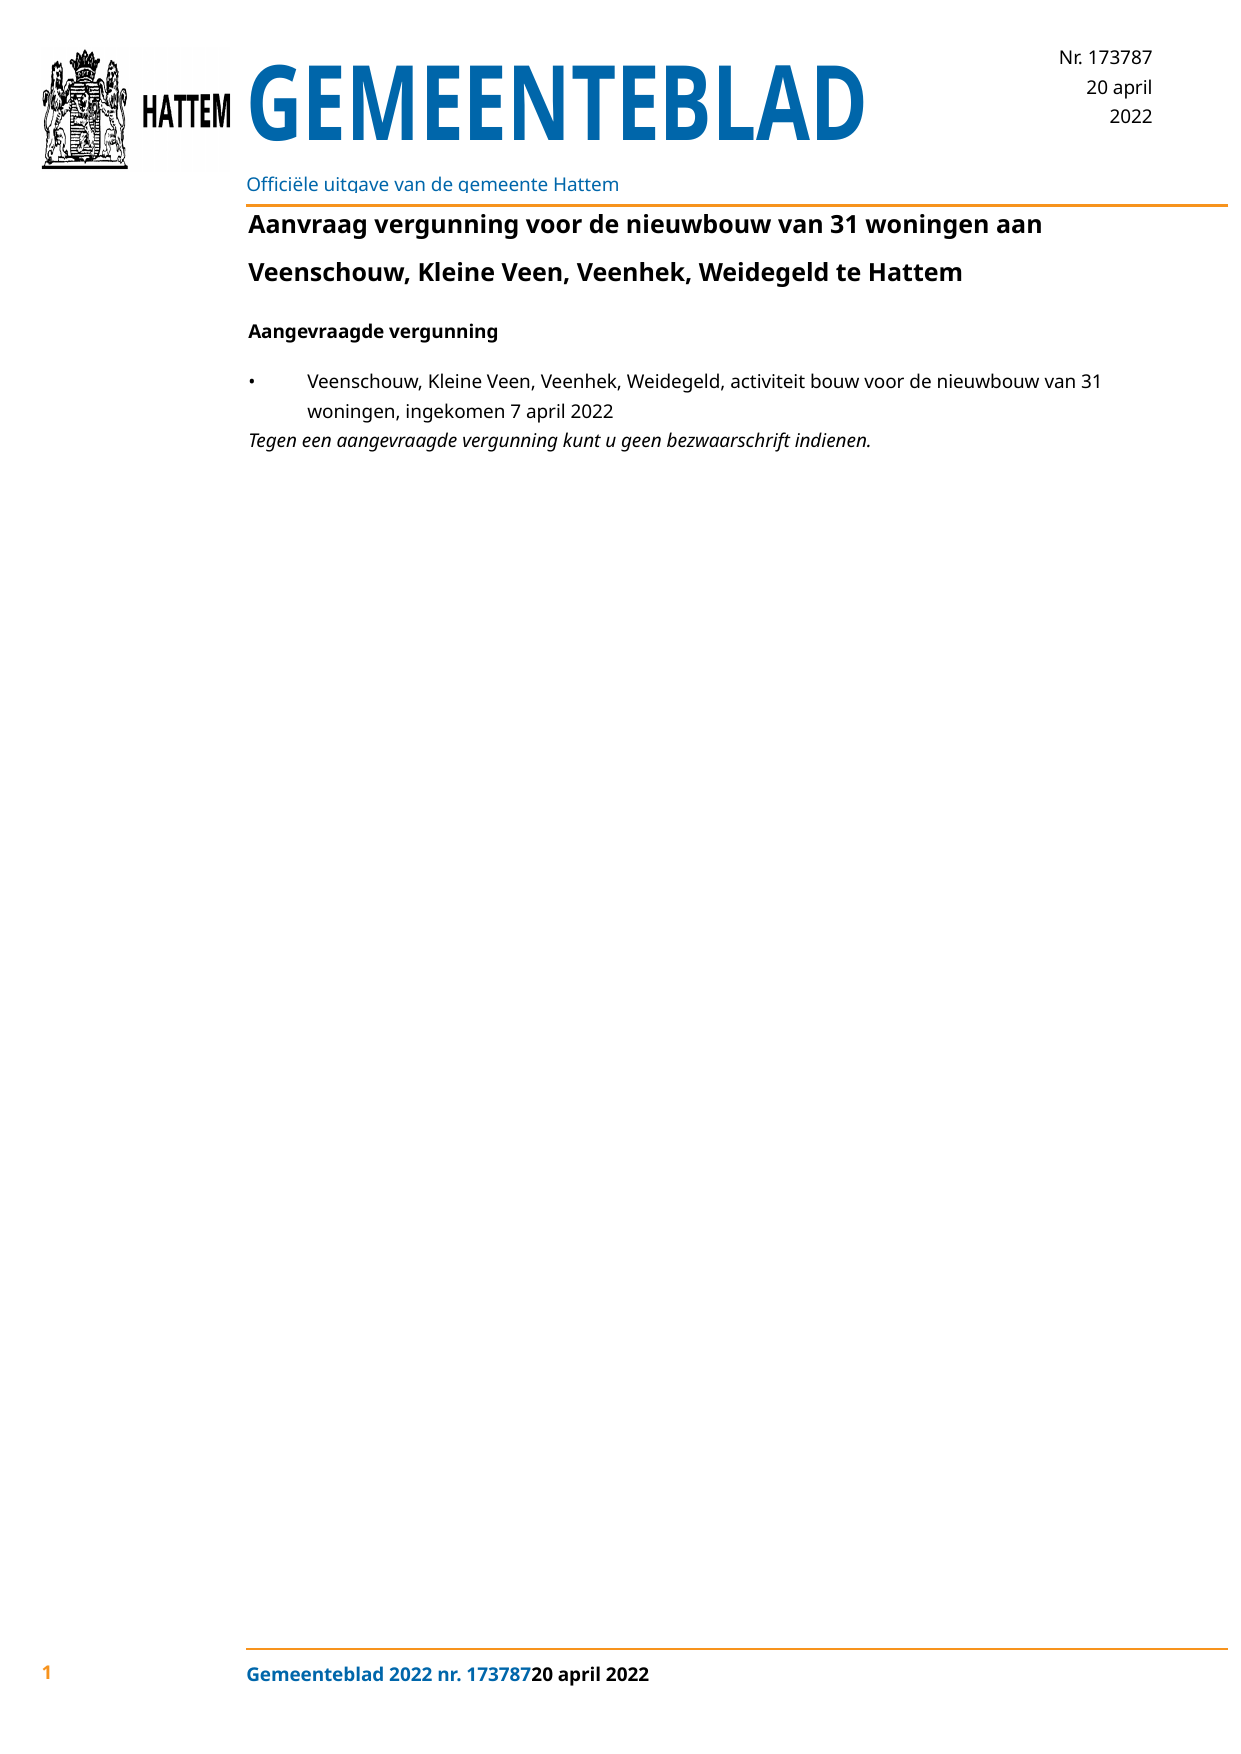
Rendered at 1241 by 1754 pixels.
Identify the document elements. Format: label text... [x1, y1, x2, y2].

text Tegen een aangevraagde vergunning kunt u geen bezwaarschrift indienen. [248, 427, 1152, 453]
text Aanvraag vergunning voor de nieuwbouw van 31 woningen aan Veenschouw, Kleine Veen, Veenhek, Weidegeld te Hattem [248, 207, 1152, 288]
list Veenschouw, Kleine Veen, Veenhek, Weidegeld, activiteit bouw voor de nieuwbouw van 31 woningen, ingekomen 7 april 2022 [248, 368, 1152, 424]
picture [41, 47, 231, 172]
text Aangevraagde vergunning [248, 318, 1152, 344]
